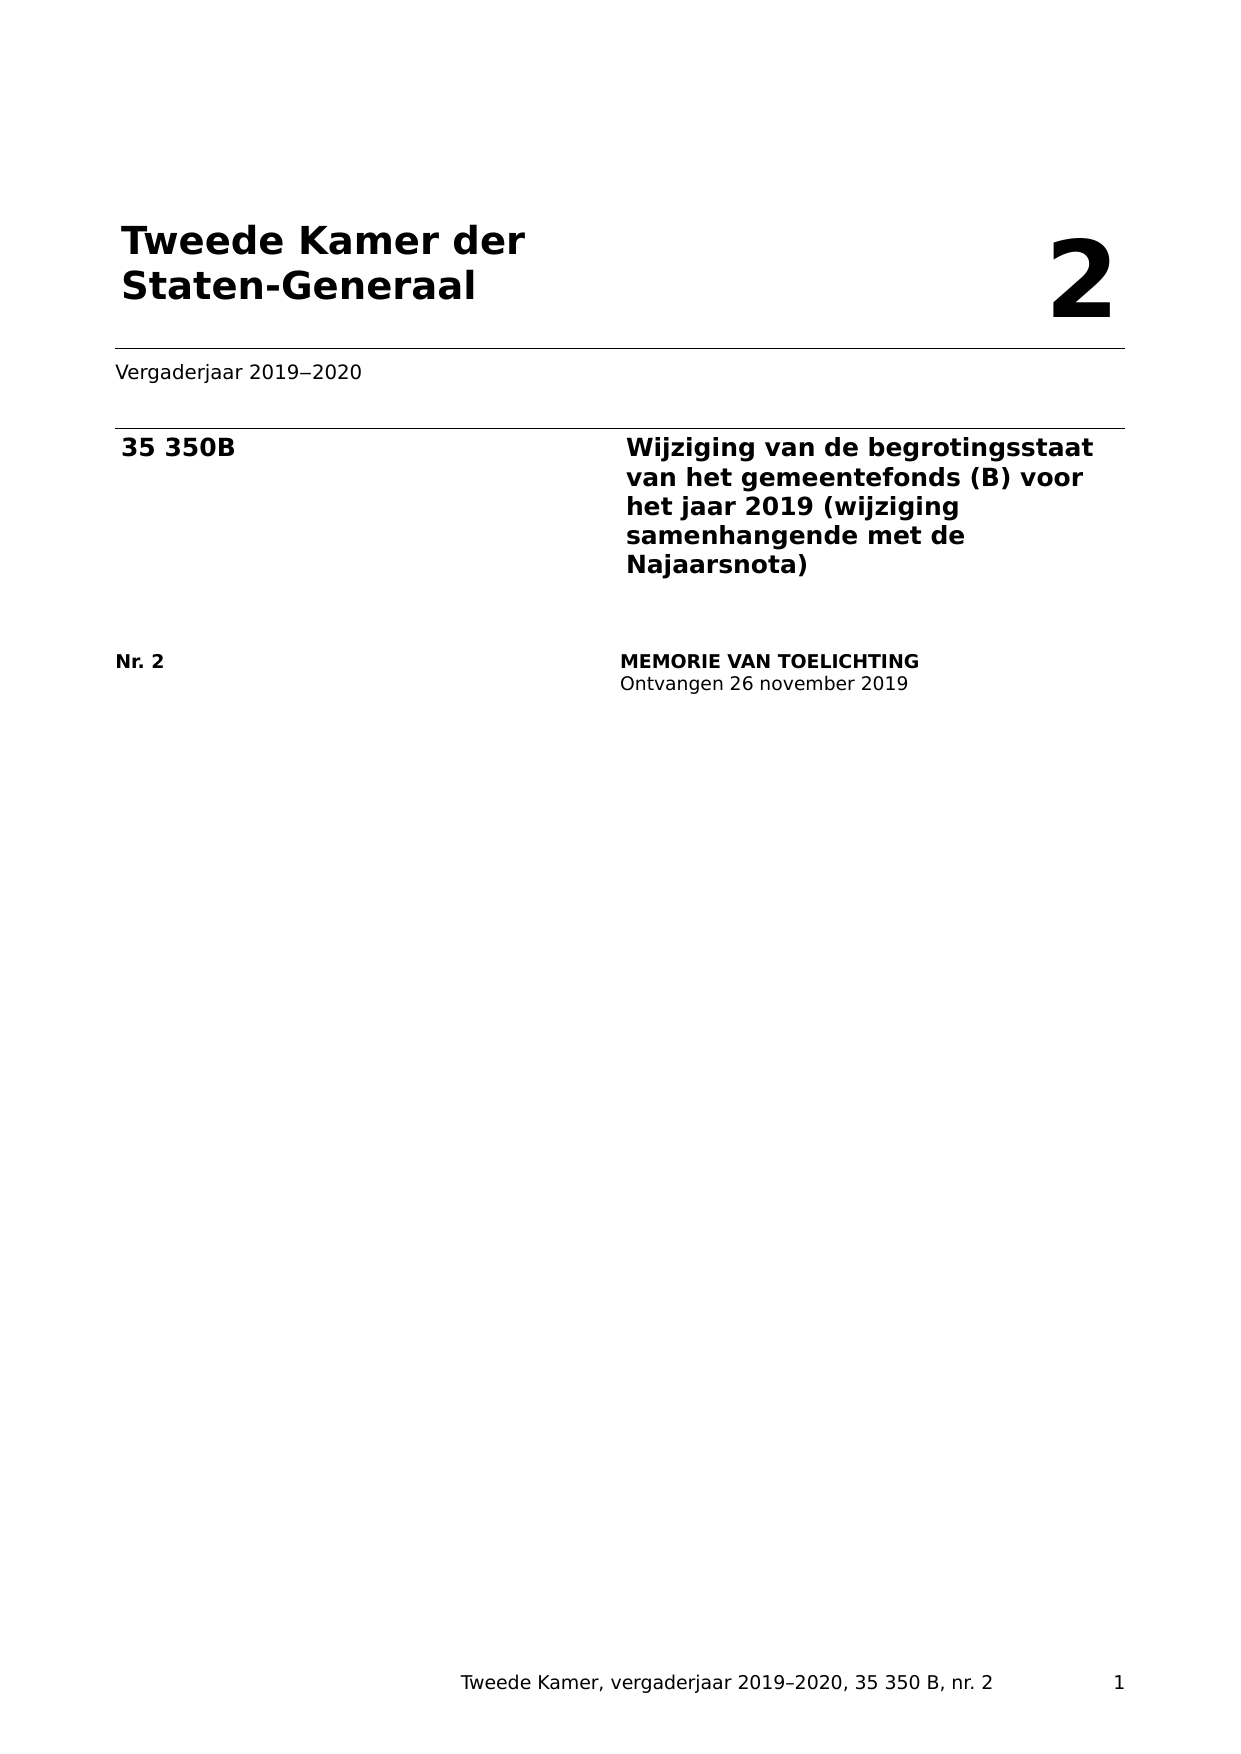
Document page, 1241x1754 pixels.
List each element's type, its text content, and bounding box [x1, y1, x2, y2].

table_cell Vergaderjaar 2019‒2020 [115, 349, 1125, 384]
table_header 2 [620, 213, 1125, 348]
table_header 35 350B [115, 429, 620, 585]
table_header Wijziging van de begrotingsstaat van het gemeentefonds (B) voor het jaar 2019 (wijziging samenhangende met de Najaarsnota) [620, 429, 1125, 585]
table_header MEMORIE VAN TOELICHTING Ontvangen 26 november 2019 [620, 651, 1125, 717]
table_header Tweede Kamer der Staten-Generaal [115, 213, 620, 348]
table_header Nr. 2 [115, 651, 620, 717]
